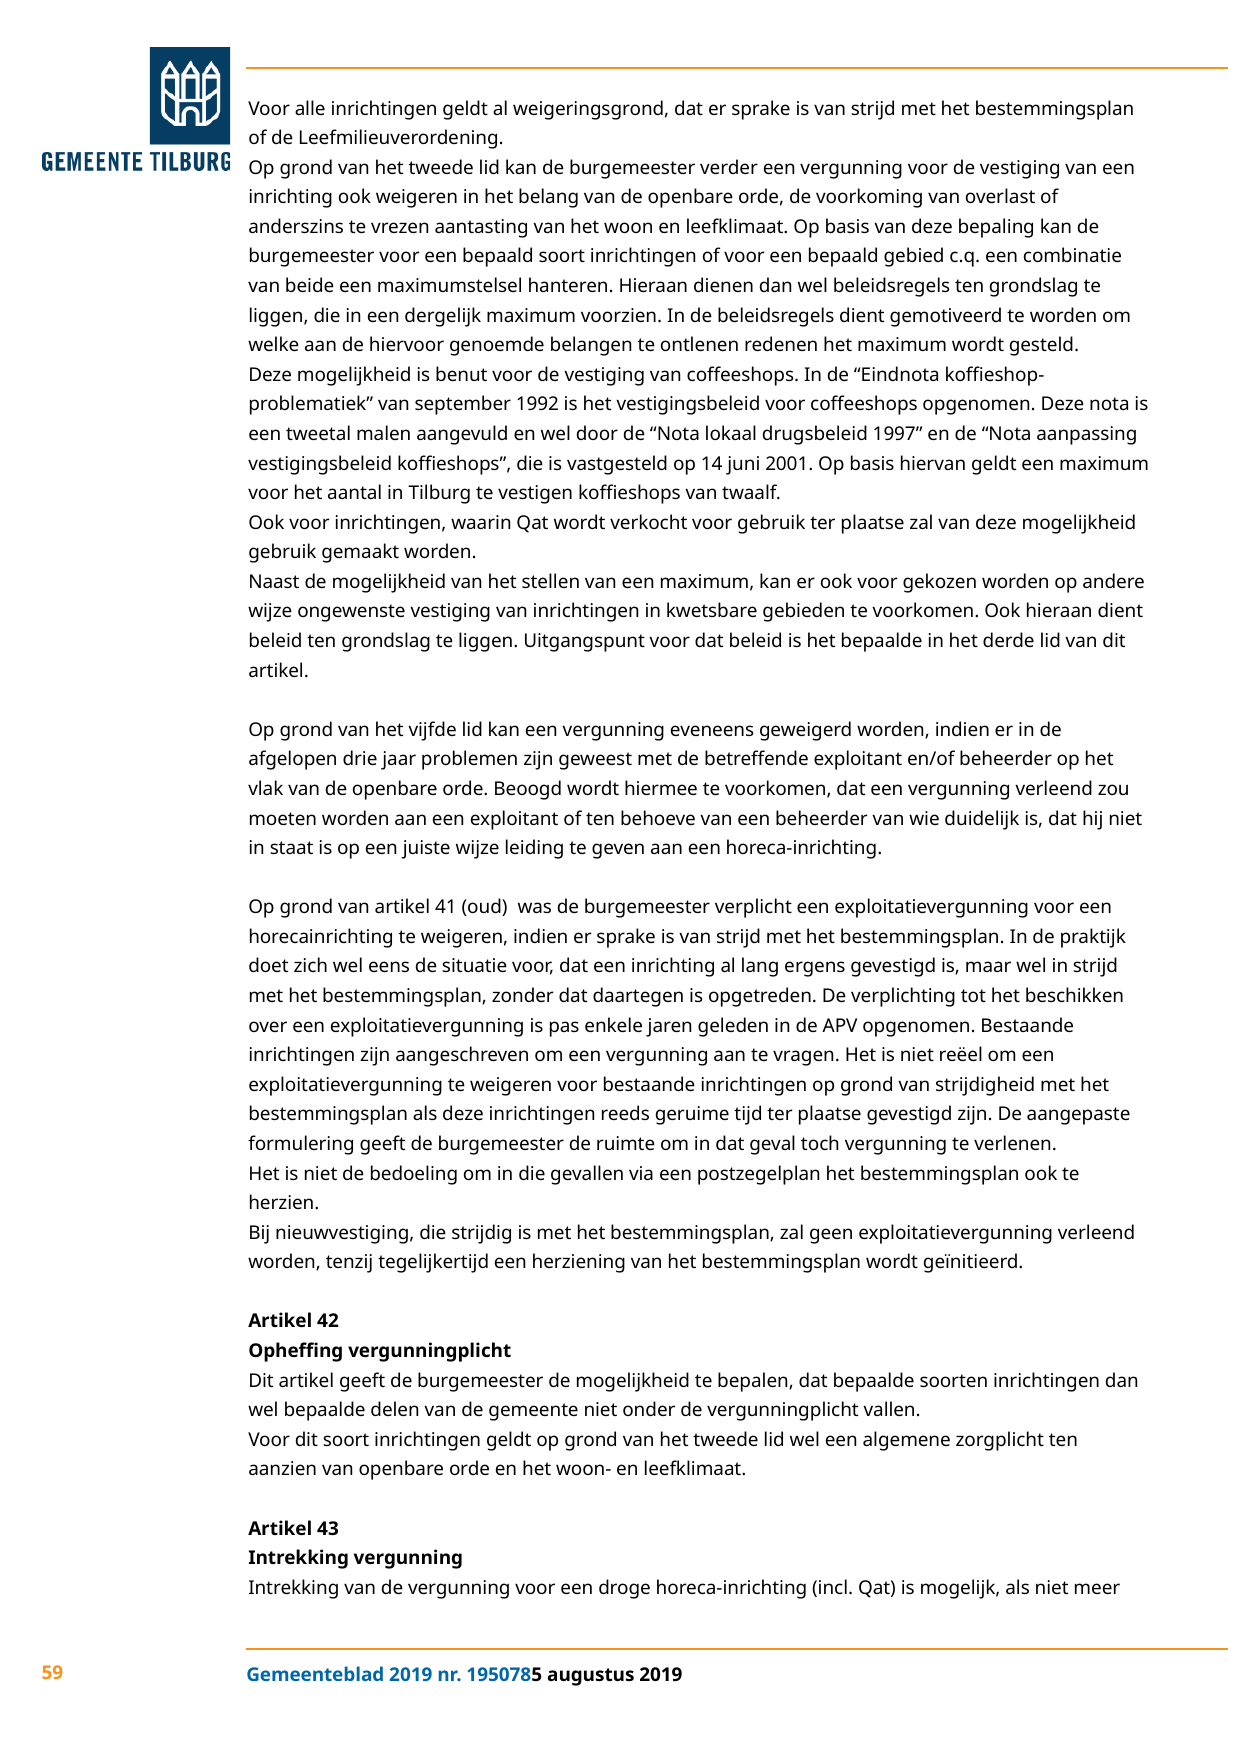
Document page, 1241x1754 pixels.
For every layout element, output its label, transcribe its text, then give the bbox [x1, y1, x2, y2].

text Het is niet de bedoeling om in die gevallen via een postzegelplan het bestemmingsplan ook te herzien. [248, 1160, 1152, 1215]
text Op grond van het vijfde lid kan een vergunning eveneens geweigerd worden, indien er in de afgelopen drie jaar problemen zijn geweest met de betreffende exploitant en/of beheerder op het vlak van de openbare orde. Beoogd wordt hiermee te voorkomen, dat een vergunning verleend zou moeten worden aan een exploitant of ten behoeve van een beheerder van wie duidelijk is, dat hij niet in staat is op een juiste wijze leiding te geven aan een horeca-inrichting. [248, 716, 1152, 860]
text Op grond van het tweede lid kan de burgemeester verder een vergunning voor de vestiging van een inrichting ook weigeren in het belang van de openbare orde, de voorkoming van overlast of anderszins te vrezen aantasting van het woon en leefklimaat. Op basis van deze bepaling kan de burgemeester voor een bepaald soort inrichtingen of voor een bepaald gebied c.q. een combinatie van beide een maximumstelsel hanteren. Hieraan dienen dan wel beleidsregels ten grondslag te liggen, die in een dergelijk maximum voorzien. In de beleidsregels dient gemotiveerd te worden om welke aan de hiervoor genoemde belangen te ontlenen redenen het maximum wordt gesteld. [248, 154, 1152, 357]
text Deze mogelijkheid is benut voor de vestiging van coffeeshops. In de “Eindnota koffieshop-problematiek” van september 1992 is het vestigingsbeleid voor coffeeshops opgenomen. Deze nota is een tweetal malen aangevuld en wel door de “Nota lokaal drugsbeleid 1997” en de “Nota aanpassing vestigingsbeleid koffieshops”, die is vastgesteld op 14 juni 2001. Op basis hiervan geldt een maximum voor het aantal in Tilburg te vestigen koffieshops van twaalf. [248, 361, 1152, 505]
text Ook voor inrichtingen, waarin Qat wordt verkocht voor gebruik ter plaatse zal van deze mogelijkheid gebruik gemaakt worden. [248, 509, 1152, 564]
text Voor alle inrichtingen geldt al weigeringsgrond, dat er sprake is van strijd met het bestemmingsplan of de Leefmilieuverordening. [248, 95, 1152, 150]
text Opheffing vergunningplicht [248, 1337, 1152, 1363]
text Bij nieuwvestiging, die strijdig is met het bestemmingsplan, zal geen exploitatievergunning verleend worden, tenzij tegelijkertijd een herziening van het bestemmingsplan wordt geïnitieerd. [248, 1219, 1152, 1274]
text Naast de mogelijkheid van het stellen van een maximum, kan er ook voor gekozen worden op andere wijze ongewenste vestiging van inrichtingen in kwetsbare gebieden te voorkomen. Ook hieraan dient beleid ten grondslag te liggen. Uitgangspunt voor dat beleid is het bepaalde in het derde lid van dit artikel. [248, 568, 1152, 683]
text Dit artikel geeft de burgemeester de mogelijkheid te bepalen, dat bepaalde soorten inrichtingen dan wel bepaalde delen van de gemeente niet onder de vergunningplicht vallen. [248, 1367, 1152, 1422]
text Op grond van artikel 41 (oud) was de burgemeester verplicht een exploitatievergunning voor een horecainrichting te weigeren, indien er sprake is van strijd met het bestemmingsplan. In de praktijk doet zich wel eens de situatie voor, dat een inrichting al lang ergens gevestigd is, maar wel in strijd met het bestemmingsplan, zonder dat daartegen is opgetreden. De verplichting tot het beschikken over een exploitatievergunning is pas enkele jaren geleden in de APV opgenomen. Bestaande inrichtingen zijn aangeschreven om een vergunning aan te vragen. Het is niet reëel om een exploitatievergunning te weigeren voor bestaande inrichtingen op grond van strijdigheid met het bestemmingsplan als deze inrichtingen reeds geruime tijd ter plaatse gevestigd zijn. De aangepaste formulering geeft de burgemeester de ruimte om in dat geval toch vergunning te verlenen. [248, 893, 1152, 1156]
text Intrekking vergunning [248, 1544, 1152, 1570]
text Artikel 43 [248, 1515, 1152, 1541]
text Voor dit soort inrichtingen geldt op grond van het tweede lid wel een algemene zorgplicht ten aanzien van openbare orde en het woon- en leefklimaat. [248, 1426, 1152, 1481]
text Artikel 42 [248, 1308, 1152, 1333]
text Intrekking van de vergunning voor een droge horeca-inrichting (incl. Qat) is mogelijk, als niet meer [248, 1574, 1152, 1600]
picture [41, 47, 231, 172]
